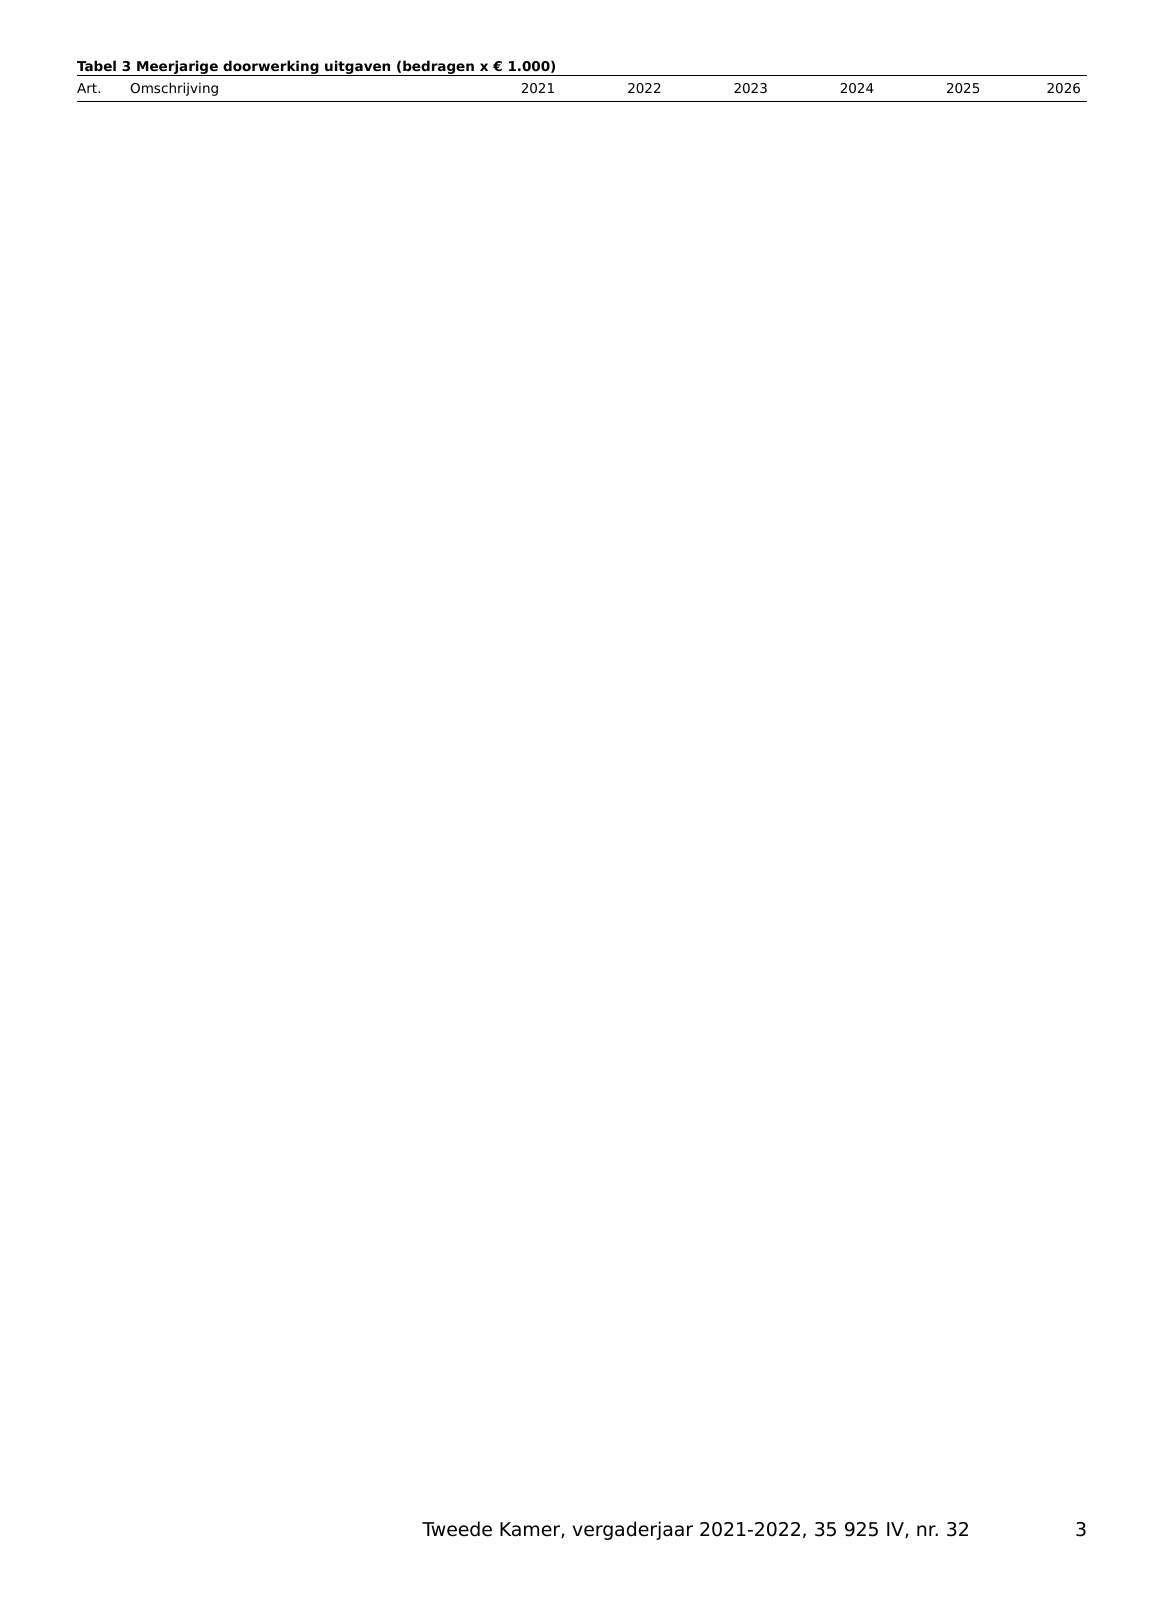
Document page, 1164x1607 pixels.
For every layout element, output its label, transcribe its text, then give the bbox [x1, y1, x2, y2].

table_cell 2024 [774, 76, 880, 101]
table_cell 2025 [880, 76, 986, 101]
table_cell 2026 [986, 76, 1087, 101]
table_cell [124, 102, 455, 122]
table_header Tabel 3 Meerjarige doorwerking uitgaven (bedragen x € 1.000) [77, 59, 1087, 75]
table_cell 2023 [667, 76, 773, 101]
table_cell 2022 [561, 76, 667, 101]
table_cell 2021 [455, 76, 561, 101]
table_cell [561, 102, 667, 122]
table_cell [455, 102, 561, 122]
table_cell [77, 102, 124, 122]
table_cell Omschrijving [124, 76, 455, 101]
table_cell [880, 102, 986, 122]
table_cell [667, 102, 773, 122]
table_cell Art. [77, 76, 124, 101]
table_cell [774, 102, 880, 122]
table_cell [986, 102, 1087, 122]
